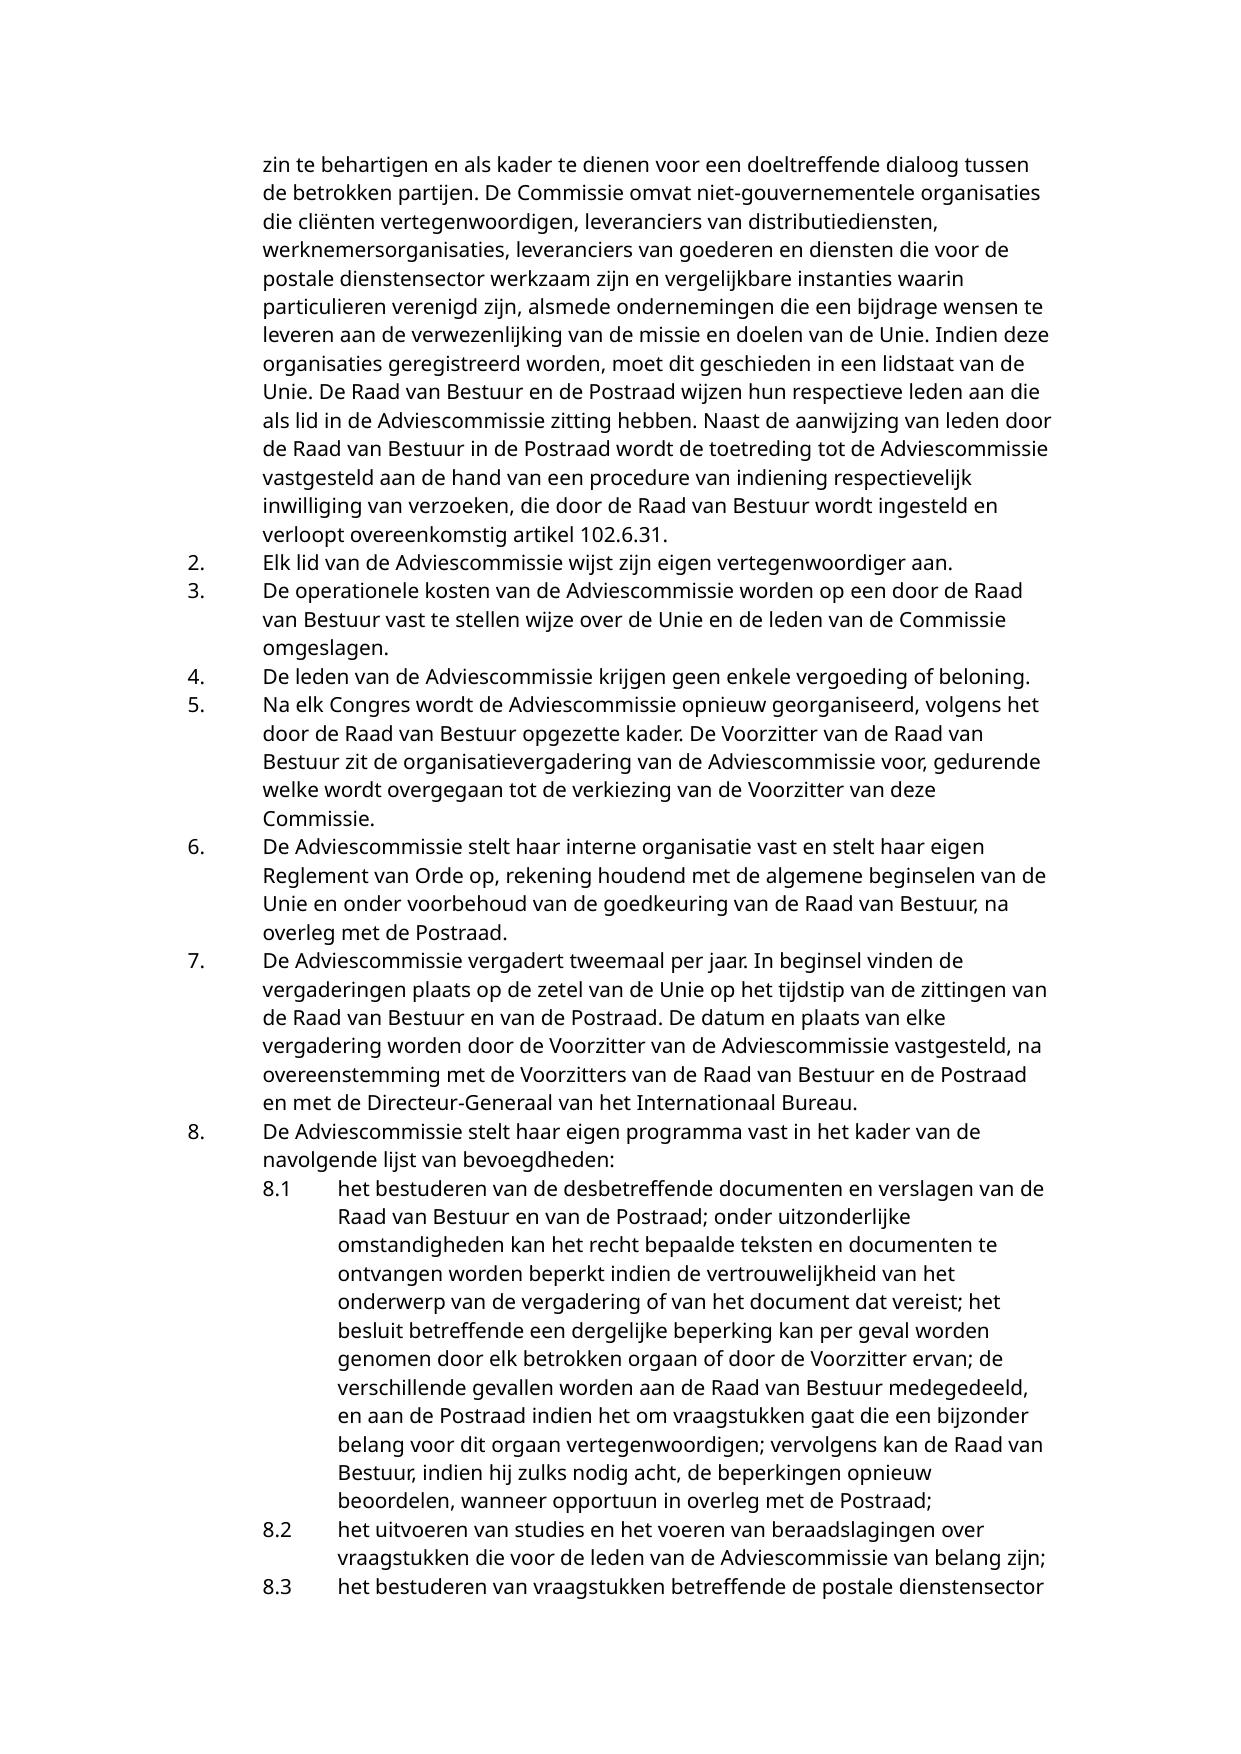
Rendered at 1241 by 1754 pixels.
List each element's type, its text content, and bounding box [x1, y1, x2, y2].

list De leden van de Adviescommissie krijgen geen enkele vergoeding of beloning. [187, 662, 1053, 690]
list De Adviescommissie vergadert tweemaal per jaar. In beginsel vinden de vergaderingen plaats op de zetel van de Unie op het tijdstip van de zittingen van de Raad van Bestuur en van de Postraad. De datum en plaats van elke vergadering worden door de Voorzitter van de Adviescommissie vastgesteld, na overeenstemming met de Voorzitters van de Raad van Bestuur en de Postraad en met de Directeur-Generaal van het Internationaal Bureau. [187, 946, 1053, 1117]
list De Adviescommissie stelt haar eigen programma vast in het kader van de navolgende lijst van bevoegdheden: [187, 1117, 1053, 1174]
list De Adviescommissie stelt haar interne organisatie vast en stelt haar eigen Reglement van Orde op, rekening houdend met de algemene beginselen van de Unie en onder voorbehoud van de goedkeuring van de Raad van Bestuur, na overleg met de Postraad. [187, 832, 1053, 946]
list zin te behartigen en als kader te dienen voor een doeltreffende dialoog tussen de betrokken partijen. De Commissie omvat niet-gouvernementele organisaties die cliënten vertegenwoordigen, leveranciers van distributiediensten, werknemersorganisaties, leveranciers van goederen en diensten die voor de postale dienstensector werkzaam zijn en vergelijkbare instanties waarin particulieren verenigd zijn, alsmede ondernemingen die een bijdrage wensen te leveren aan de verwezenlijking van de missie en doelen van de Unie. Indien deze organisaties geregistreerd worden, moet dit geschieden in een lidstaat van de Unie. De Raad van Bestuur en de Postraad wijzen hun respectieve leden aan die als lid in de Adviescommissie zitting hebben. Naast de aanwijzing van leden door de Raad van Bestuur in de Postraad wordt de toetreding tot de Adviescommissie vastgesteld aan de hand van een procedure van indiening respectievelijk inwilliging van verzoeken, die door de Raad van Bestuur wordt ingesteld en verloopt overeenkomstig artikel 102.6.31. [187, 150, 1053, 548]
list De operationele kosten van de Adviescommissie worden op een door de Raad van Bestuur vast te stellen wijze over de Unie en de leden van de Commissie omgeslagen. [187, 577, 1053, 662]
list Elk lid van de Adviescommissie wijst zijn eigen vertegenwoordiger aan. [187, 548, 1053, 577]
list Na elk Congres wordt de Adviescommissie opnieuw georganiseerd, volgens het door de Raad van Bestuur opgezette kader. De Voorzitter van de Raad van Bestuur zit de organisatievergadering van de Adviescommissie voor, gedurende welke wordt overgegaan tot de verkiezing van de Voorzitter van deze Commissie. [187, 690, 1053, 832]
list het bestuderen van vraagstukken betreffende de postale dienstensector [262, 1572, 1053, 1600]
list het bestuderen van de desbetreffende documenten en verslagen van de Raad van Bestuur en van de Postraad; onder uitzonderlijke omstandigheden kan het recht bepaalde teksten en documenten te ontvangen worden beperkt indien de vertrouwelijkheid van het onderwerp van de vergadering of van het document dat vereist; het besluit betreffende een dergelijke beperking kan per geval worden genomen door elk betrokken orgaan of door de Voorzitter ervan; de verschillende gevallen worden aan de Raad van Bestuur medegedeeld, en aan de Postraad indien het om vraagstukken gaat die een bijzonder belang voor dit orgaan vertegenwoordigen; vervolgens kan de Raad van Bestuur, indien hij zulks nodig acht, de beperkingen opnieuw beoordelen, wanneer opportuun in overleg met de Postraad; [262, 1174, 1053, 1515]
list het uitvoeren van studies en het voeren van beraadslagingen over vraagstukken die voor de leden van de Adviescommissie van belang zijn; [262, 1515, 1053, 1572]
